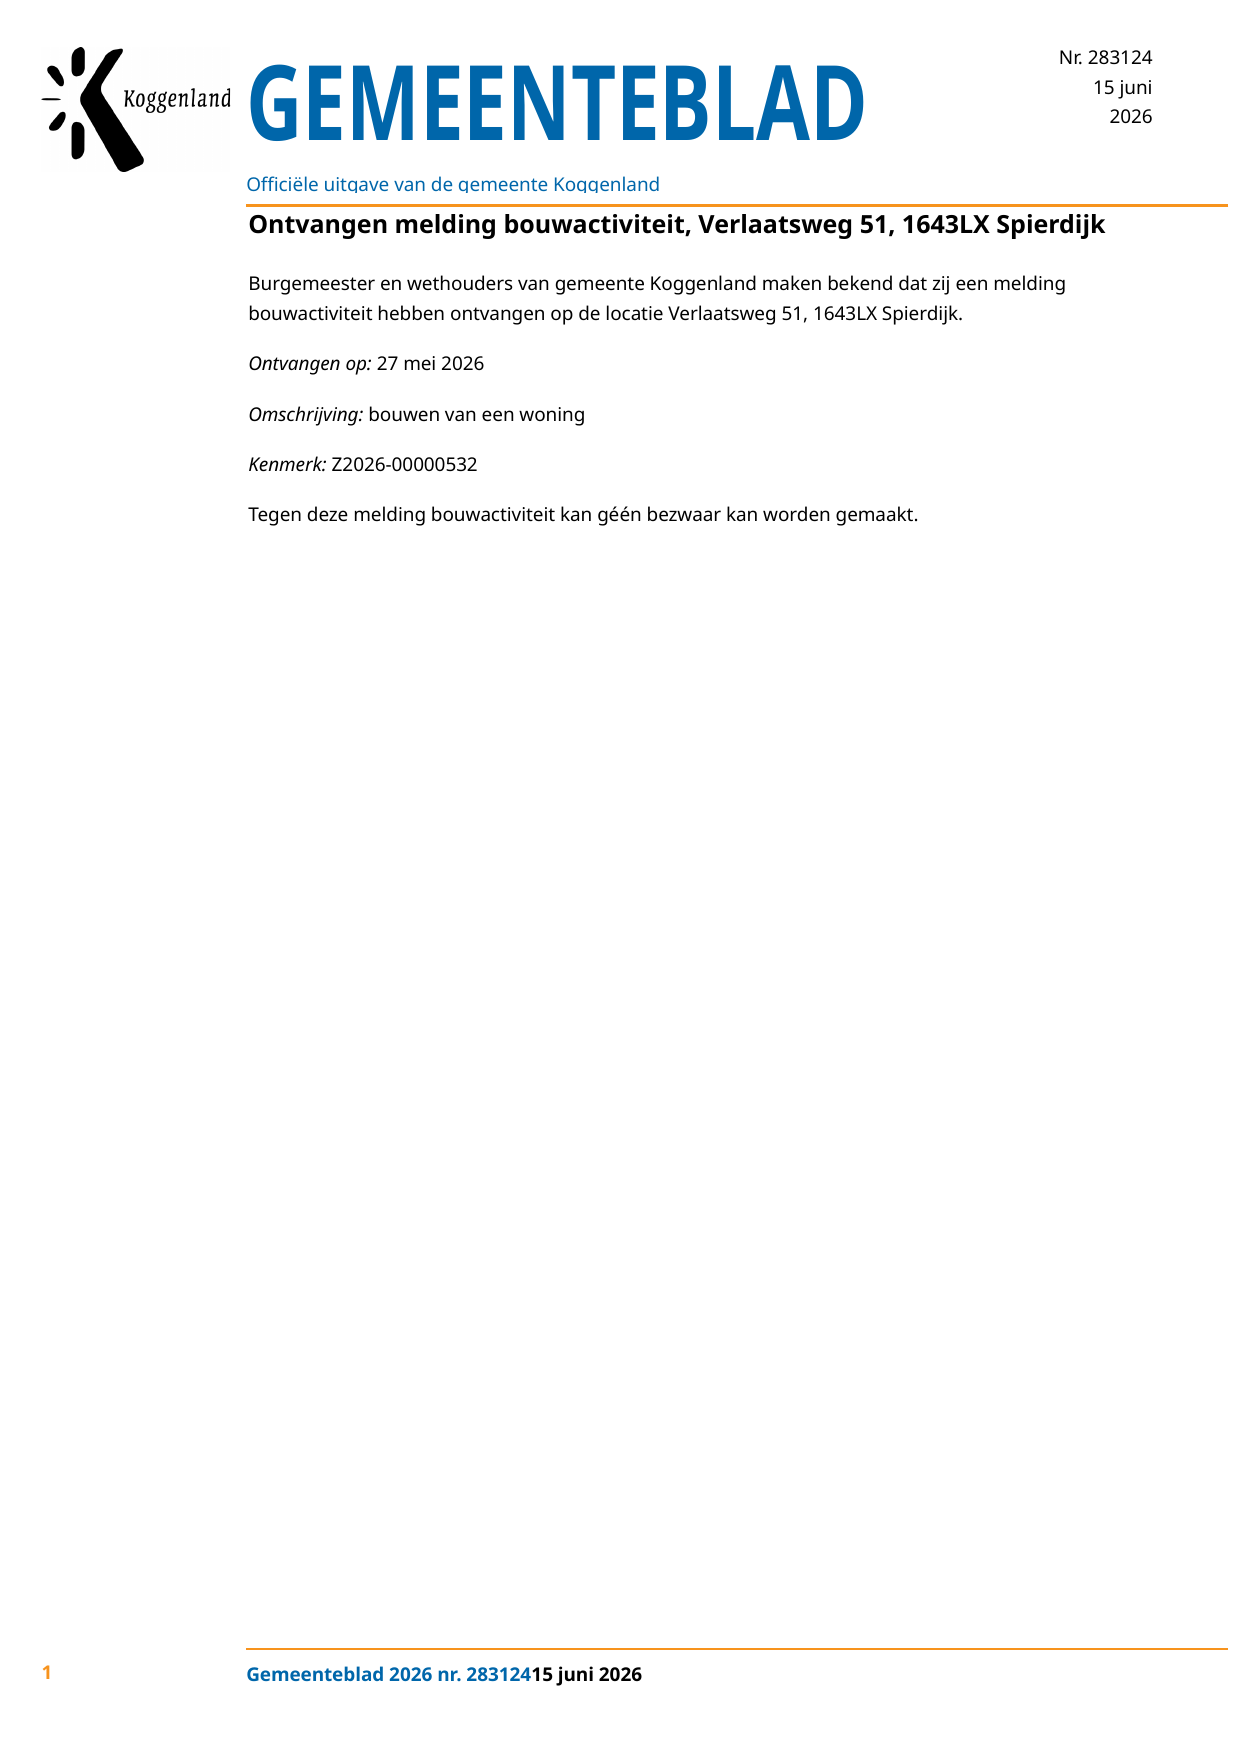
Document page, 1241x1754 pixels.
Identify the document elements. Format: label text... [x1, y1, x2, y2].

text Omschrijving: bouwen van een woning [248, 401, 1152, 426]
text Kenmerk: Z2026-00000532 [248, 451, 1152, 477]
text Burgemeester en wethouders van gemeente Koggenland maken bekend dat zij een melding bouwactiviteit hebben ontvangen op de locatie Verlaatsweg 51, 1643LX Spierdijk. [248, 270, 1152, 326]
text Ontvangen melding bouwactiviteit, Verlaatsweg 51, 1643LX Spierdijk [248, 207, 1152, 241]
text Tegen deze melding bouwactiviteit kan géén bezwaar kan worden gemaakt. [248, 502, 1152, 527]
picture [41, 47, 231, 172]
text Ontvangen op: 27 mei 2026 [248, 350, 1152, 376]
